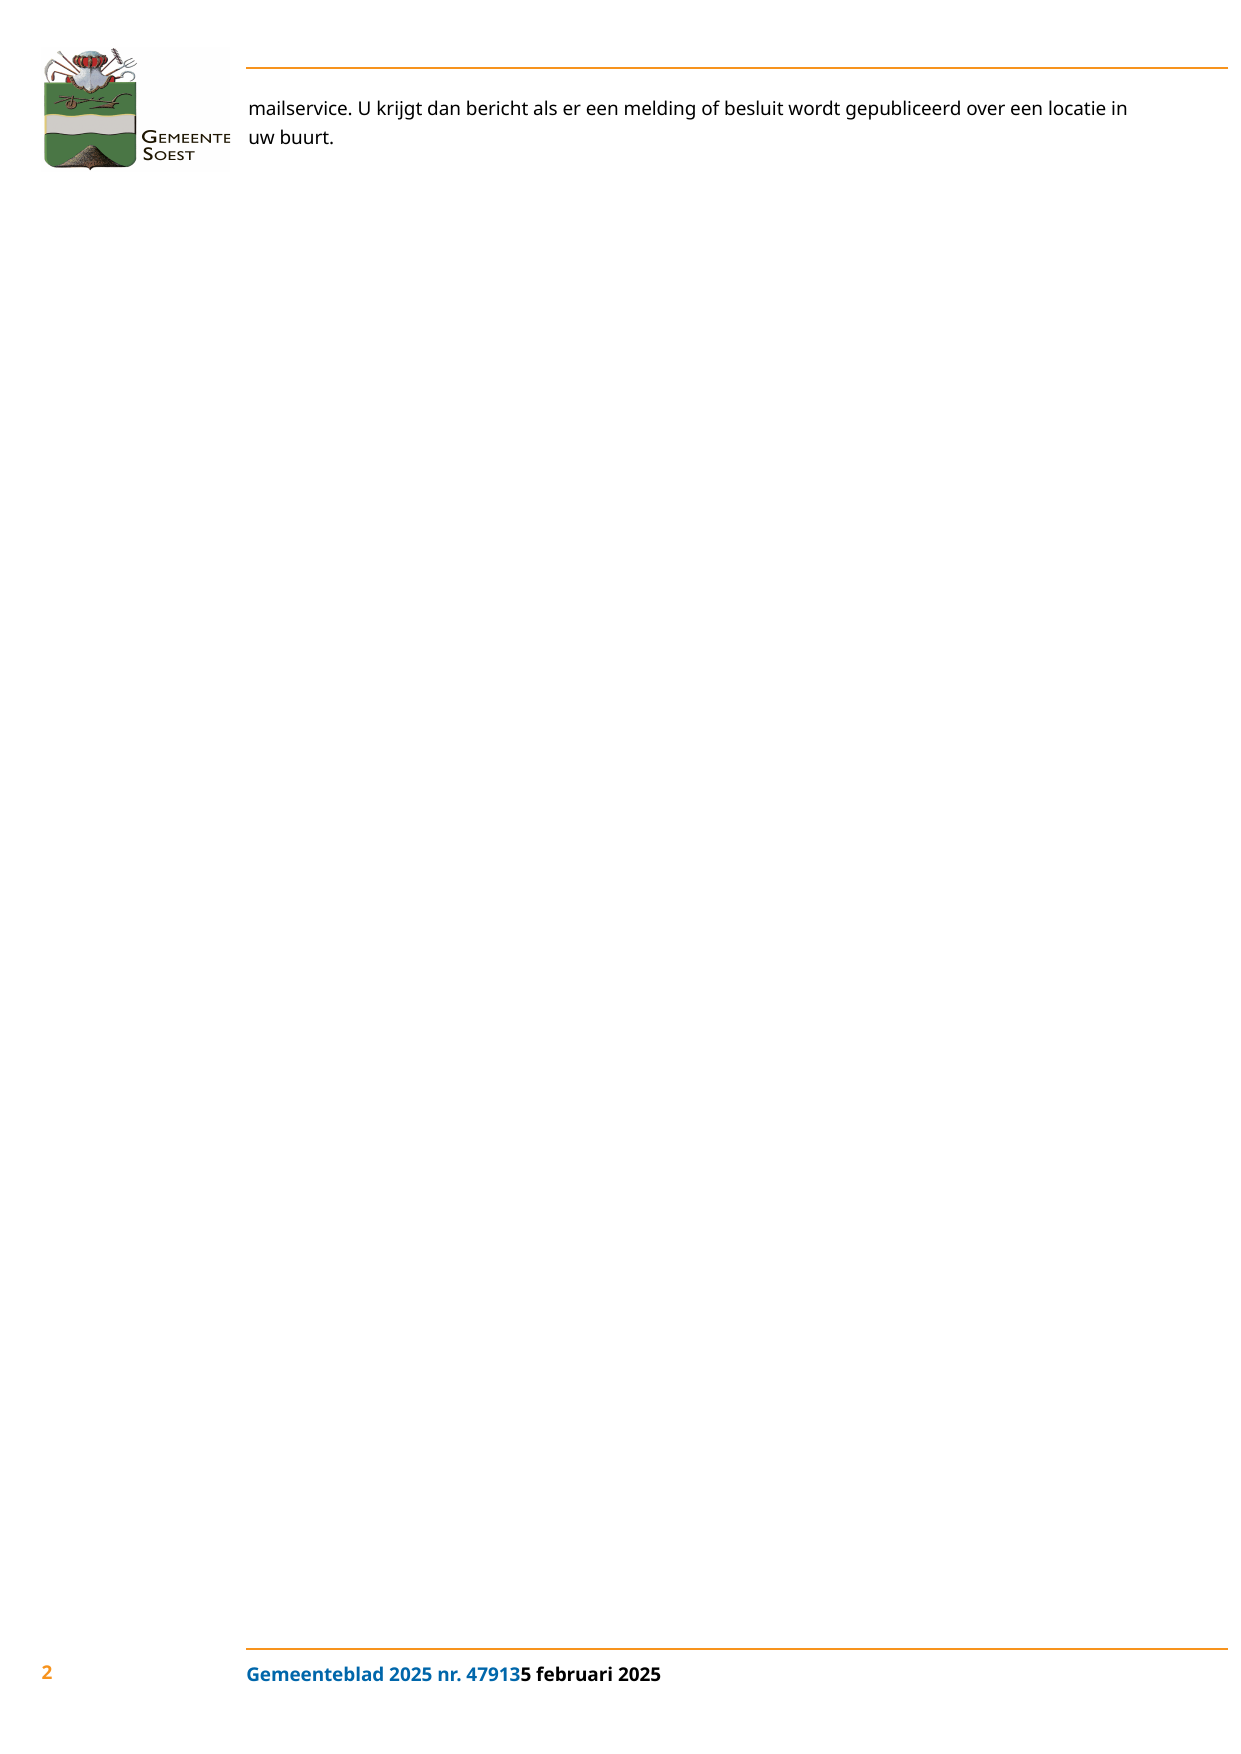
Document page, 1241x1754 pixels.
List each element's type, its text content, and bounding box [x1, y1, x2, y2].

picture [41, 47, 231, 172]
text mailservice. U krijgt dan bericht als er een melding of besluit wordt gepubliceerd over een locatie in uw buurt. [248, 95, 1152, 150]
